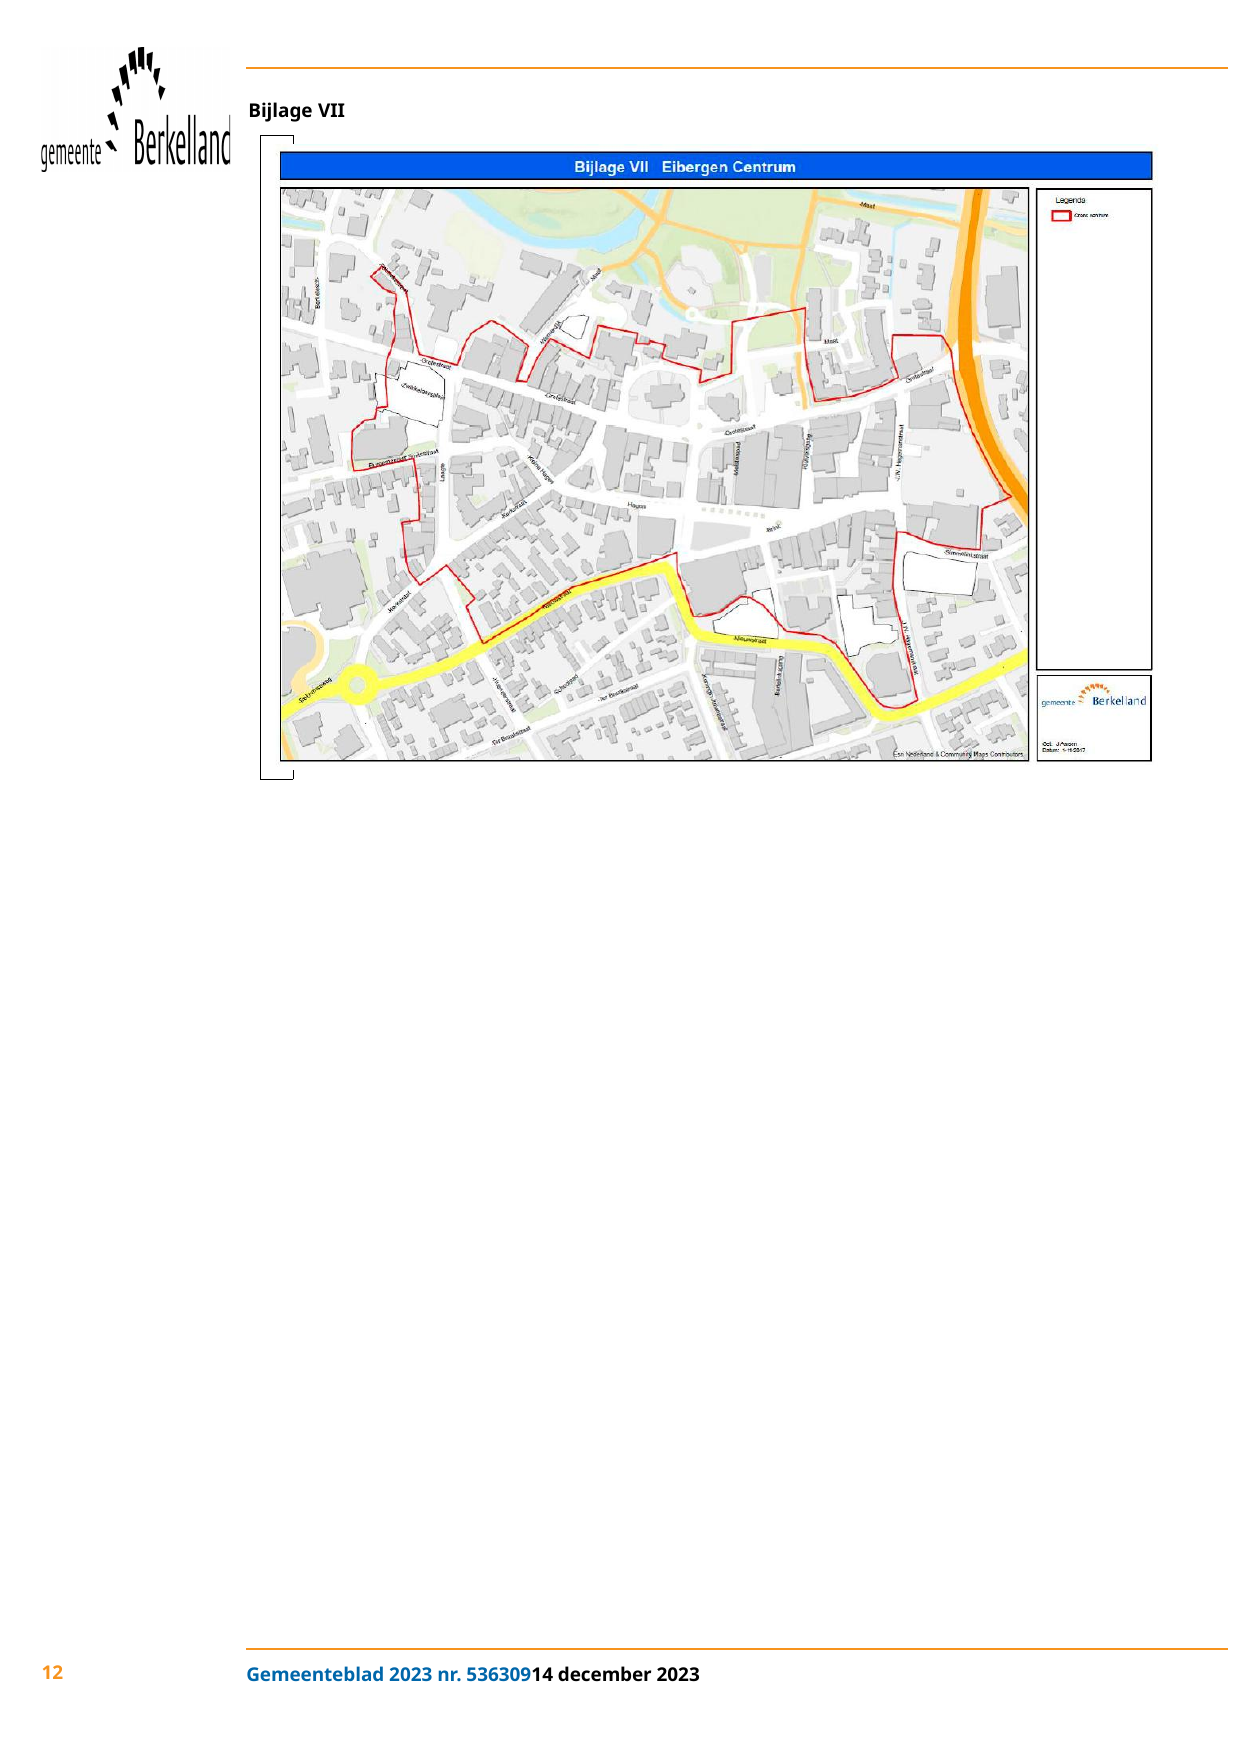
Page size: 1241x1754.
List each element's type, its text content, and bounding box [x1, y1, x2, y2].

text Bijlage VII [248, 95, 1152, 123]
picture [268, 144, 1173, 770]
picture [41, 47, 231, 172]
